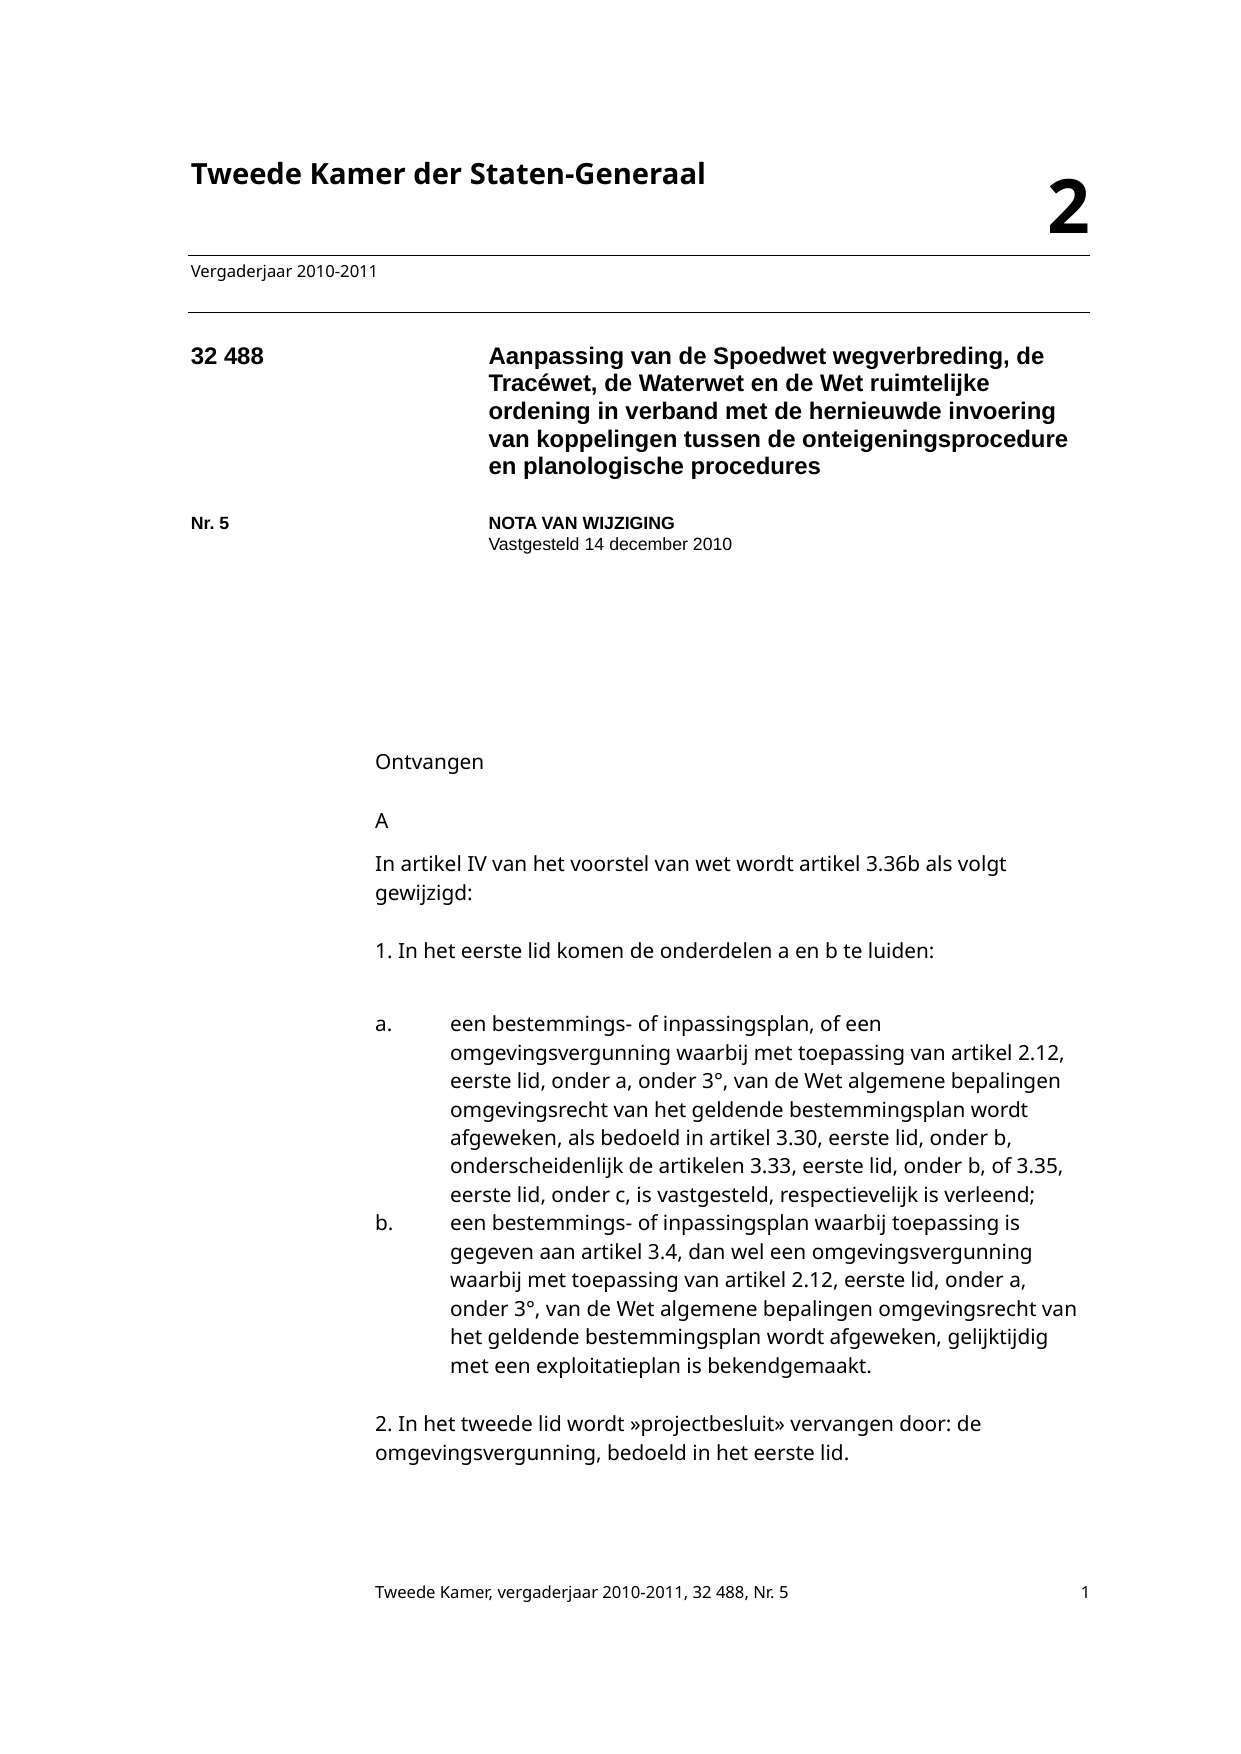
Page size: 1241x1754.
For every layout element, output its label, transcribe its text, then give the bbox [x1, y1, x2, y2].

text 1. In het eerste lid komen de onderdelen a en b te luiden: [375, 936, 1090, 964]
text A [375, 806, 1090, 834]
table_cell [485, 313, 1090, 339]
table_cell [485, 256, 1090, 312]
text Ontvangen [375, 747, 1090, 776]
table_cell Vergaderjaar 2010-2011 [188, 256, 485, 312]
table_cell Aanpassing van de Spoedwet wegverbreding, de Tracéwet, de Waterwet en de Wet ruimtelijke ordening in verband met de hernieuwde invoering van koppelingen tussen de onteigeningsprocedure en planologische procedures [485, 339, 1090, 510]
table_cell [188, 313, 485, 339]
table_cell Nr. 5 [188, 510, 485, 629]
text 2. In het tweede lid wordt »projectbesluit» vervangen door: de omgevingsvergunning, bedoeld in het eerste lid. [375, 1409, 1090, 1466]
text In artikel IV van het voorstel van wet wordt artikel 3.36b als volgt gewijzigd: [375, 849, 1090, 906]
list een bestemmings- of inpassingsplan waarbij toepassing is gegeven aan artikel 3.4, dan wel een omgevingsvergunning waarbij met toepassing van artikel 2.12, eerste lid, onder a, onder 3°, van de Wet algemene bepalingen omgevingsrecht van het geldende bestemmingsplan wordt afgeweken, gelijktijdig met een exploitatieplan is bekendgemaakt. [375, 1208, 1090, 1379]
table_cell 32 488 [188, 339, 485, 510]
table_cell NOTA VAN WIJZIGING Vastgesteld 14 december 2010 [485, 510, 1090, 629]
table_header 2 [910, 150, 1090, 255]
table_header Tweede Kamer der Staten-Generaal [188, 150, 909, 255]
list een bestemmings- of inpassingsplan, of een omgevingsvergunning waarbij met toepassing van artikel 2.12, eerste lid, onder a, onder 3°, van de Wet algemene bepalingen omgevingsrecht van het geldende bestemmingsplan wordt afgeweken, als bedoeld in artikel 3.30, eerste lid, onder b, onderscheidenlijk de artikelen 3.33, eerste lid, onder b, of 3.35, eerste lid, onder c, is vastgesteld, respectievelijk is verleend; [375, 1009, 1090, 1208]
